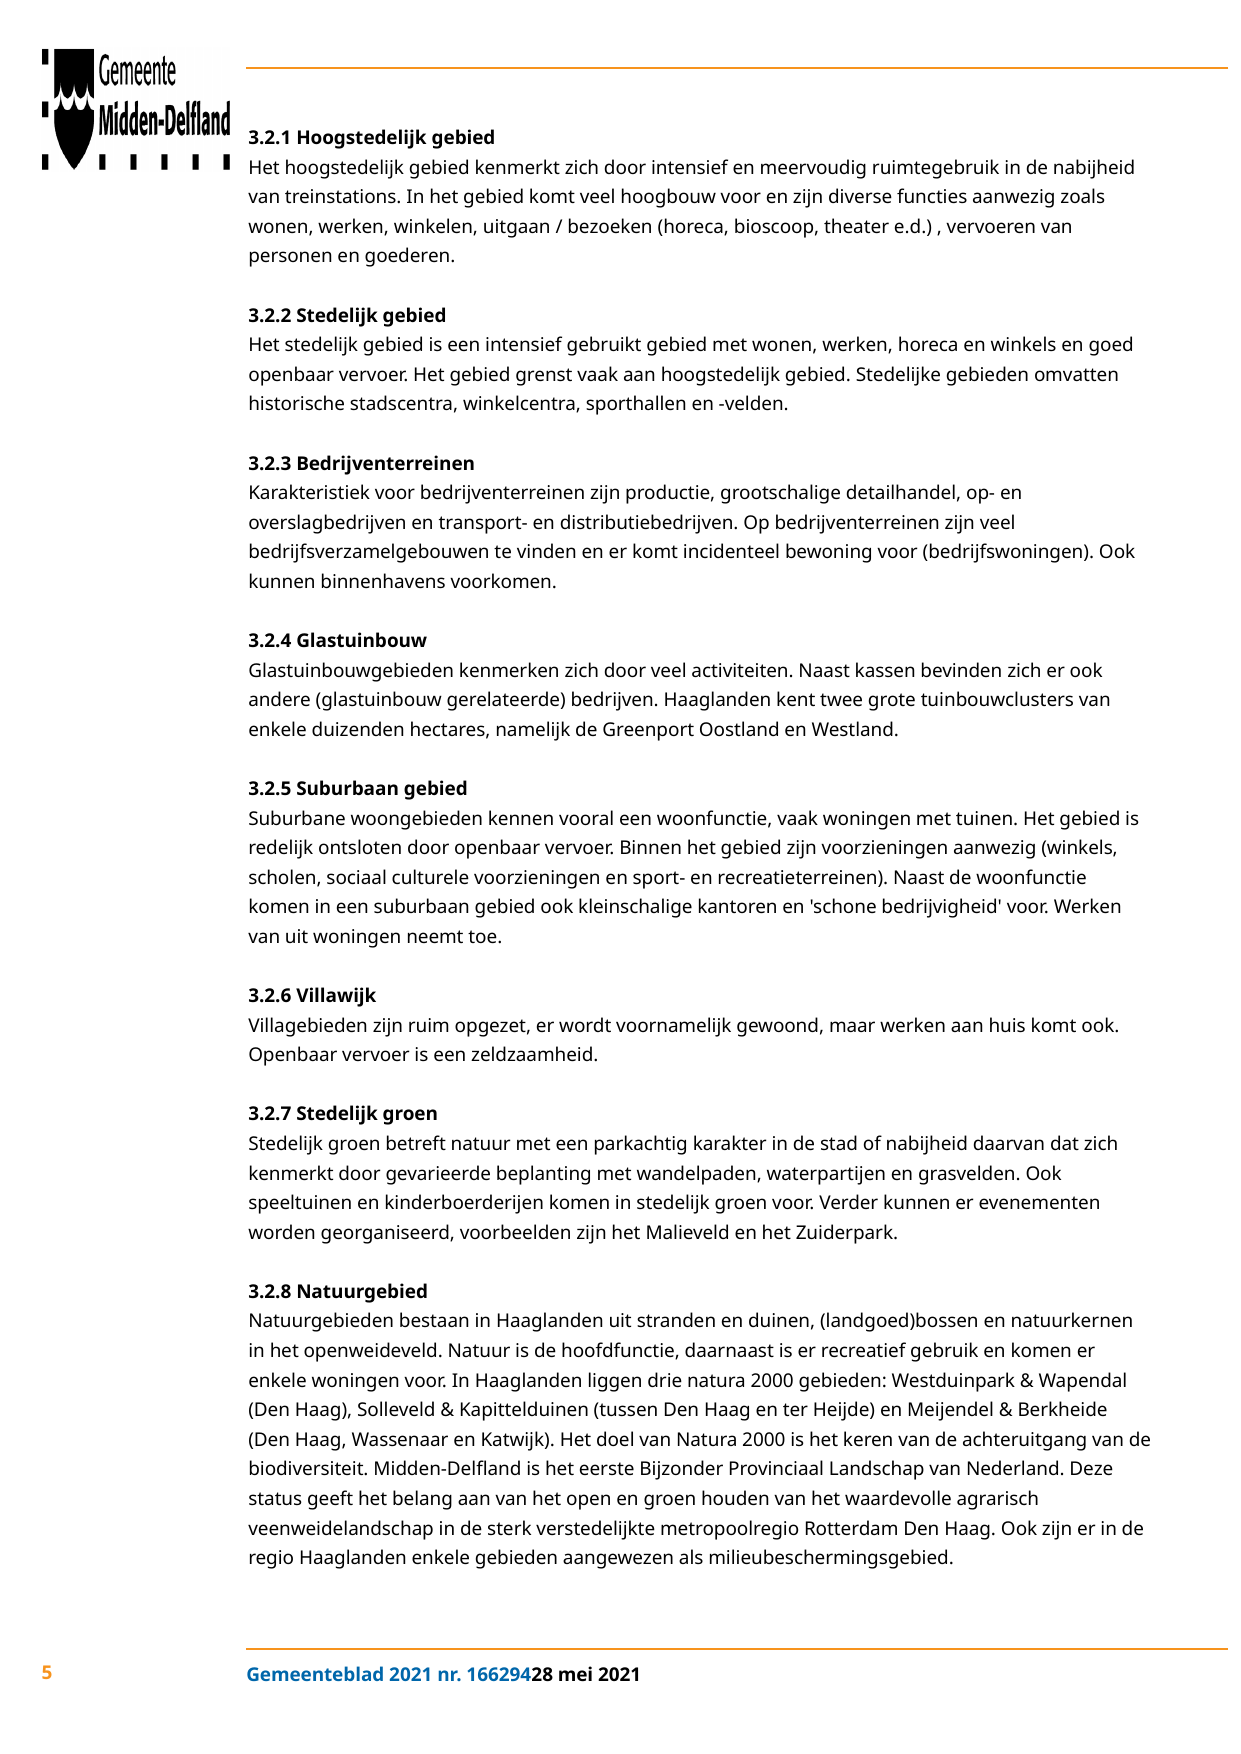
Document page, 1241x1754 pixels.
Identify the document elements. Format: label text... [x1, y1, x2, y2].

text 3.2.1 Hoogstedelijk gebied [248, 124, 1152, 150]
text Villagebieden zijn ruim opgezet, er wordt voornamelijk gewoond, maar werken aan huis komt ook. Openbaar vervoer is een zeldzaamheid. [248, 1012, 1152, 1067]
text Stedelijk groen betreft natuur met een parkachtig karakter in de stad of nabijheid daarvan dat zich kenmerkt door gevarieerde beplanting met wandelpaden, waterpartijen en grasvelden. Ook speeltuinen en kinderboerderijen komen in stedelijk groen voor. Verder kunnen er evenementen worden georganiseerd, voorbeelden zijn het Malieveld en het Zuiderpark. [248, 1130, 1152, 1245]
text Suburbane woongebieden kennen vooral een woonfunctie, vaak woningen met tuinen. Het gebied is redelijk ontsloten door openbaar vervoer. Binnen het gebied zijn voorzieningen aanwezig (winkels, scholen, sociaal culturele voorzieningen en sport- en recreatieterreinen). Naast de woonfunctie komen in een suburbaan gebied ook kleinschalige kantoren en 'schone bedrijvigheid' voor. Werken van uit woningen neemt toe. [248, 805, 1152, 949]
text 3.2.7 Stedelijk groen [248, 1101, 1152, 1126]
text 3.2.2 Stedelijk gebied [248, 302, 1152, 328]
picture [41, 47, 231, 172]
text Natuurgebieden bestaan in Haaglanden uit stranden en duinen, (landgoed)bossen en natuurkernen in het openweideveld. Natuur is de hoofdfunctie, daarnaast is er recreatief gebruik en komen er enkele woningen voor. In Haaglanden liggen drie natura 2000 gebieden: Westduinpark & Wapendal (Den Haag), Solleveld & Kapittelduinen (tussen Den Haag en ter Heijde) en Meijendel & Berkheide (Den Haag, Wassenaar en Katwijk). Het doel van Natura 2000 is het keren van de achteruitgang van de biodiversiteit. Midden-Delfland is het eerste Bijzonder Provinciaal Landschap van Nederland. Deze status geeft het belang aan van het open en groen houden van het waardevolle agrarisch veenweidelandschap in de sterk verstedelijkte metropoolregio Rotterdam Den Haag. Ook zijn er in de regio Haaglanden enkele gebieden aangewezen als milieubeschermingsgebied. [248, 1308, 1152, 1570]
text Het stedelijk gebied is een intensief gebruikt gebied met wonen, werken, horeca en winkels en goed openbaar vervoer. Het gebied grenst vaak aan hoogstedelijk gebied. Stedelijke gebieden omvatten historische stadscentra, winkelcentra, sporthallen en -velden. [248, 331, 1152, 416]
text Karakteristiek voor bedrijventerreinen zijn productie, grootschalige detailhandel, op- en overslagbedrijven en transport- en distributiebedrijven. Op bedrijventerreinen zijn veel bedrijfsverzamelgebouwen te vinden en er komt incidenteel bewoning voor (bedrijfswoningen). Ook kunnen binnenhavens voorkomen. [248, 479, 1152, 594]
text 3.2.3 Bedrijventerreinen [248, 450, 1152, 476]
text Glastuinbouwgebieden kenmerken zich door veel activiteiten. Naast kassen bevinden zich er ook andere (glastuinbouw gerelateerde) bedrijven. Haaglanden kent twee grote tuinbouwclusters van enkele duizenden hectares, namelijk de Greenport Oostland en Westland. [248, 657, 1152, 742]
text 3.2.8 Natuurgebied [248, 1278, 1152, 1304]
text 3.2.5 Suburbaan gebied [248, 775, 1152, 801]
text 3.2.4 Glastuinbouw [248, 627, 1152, 653]
text 3.2.6 Villawijk [248, 982, 1152, 1008]
text Het hoogstedelijk gebied kenmerkt zich door intensief en meervoudig ruimtegebruik in de nabijheid van treinstations. In het gebied komt veel hoogbouw voor en zijn diverse functies aanwezig zoals wonen, werken, winkelen, uitgaan / bezoeken (horeca, bioscoop, theater e.d.) , vervoeren van personen en goederen. [248, 154, 1152, 268]
